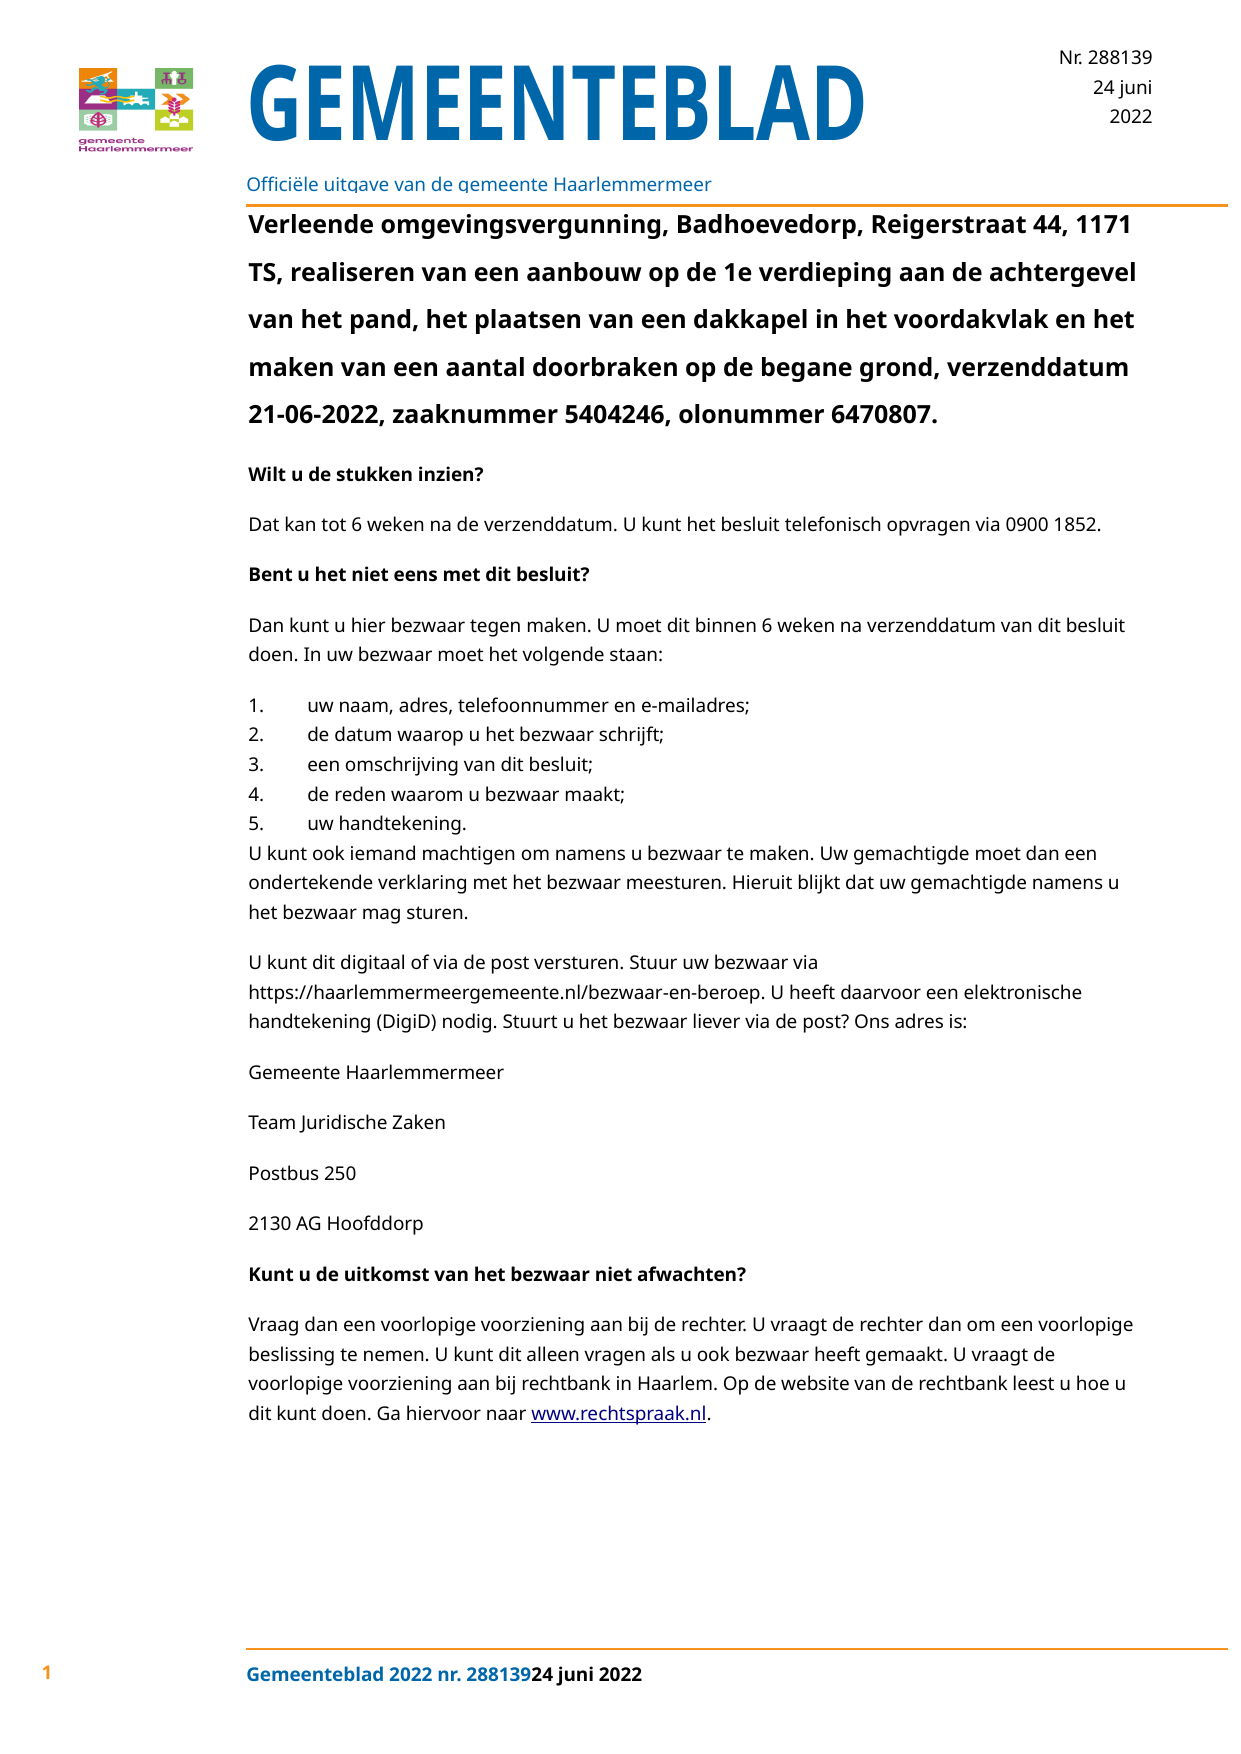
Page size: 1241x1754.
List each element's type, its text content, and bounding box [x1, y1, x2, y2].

text Kunt u de uitkomst van het bezwaar niet afwachten? [248, 1261, 1152, 1286]
text Verleende omgevingsvergunning, Badhoevedorp, Reigerstraat 44, 1171 TS, realiseren van een aanbouw op de 1e verdieping aan de achtergevel van het pand, het plaatsen van een dakkapel in het voordakvlak en het maken van een aantal doorbraken op de begane grond, verzenddatum 21-06-2022, zaaknummer 5404246, olonummer 6470807. [248, 207, 1152, 431]
text U kunt ook iemand machtigen om namens u bezwaar te maken. Uw gemachtigde moet dan een ondertekende verklaring met het bezwaar meesturen. Hieruit blijkt dat uw gemachtigde namens u het bezwaar mag sturen. [248, 840, 1152, 925]
text Bent u het niet eens met dit besluit? [248, 562, 1152, 587]
text Vraag dan een voorlopige voorziening aan bij de rechter. U vraagt de rechter dan om een voorlopige beslissing te nemen. U kunt dit alleen vragen als u ook bezwaar heeft gemaakt. U vraagt de voorlopige voorziening aan bij rechtbank in Haarlem. Op de website van de rechtbank leest u hoe u dit kunt doen. Ga hiervoor naar www.rechtspraak.nl. [248, 1311, 1152, 1426]
text 2130 AG Hoofddorp [248, 1210, 1152, 1236]
text Dan kunt u hier bezwaar tegen maken. U moet dit binnen 6 weken na verzenddatum van dit besluit doen. In uw bezwaar moet het volgende staan: [248, 612, 1152, 667]
text Gemeente Haarlemmermeer [248, 1059, 1152, 1085]
picture [41, 47, 231, 172]
list de reden waarom u bezwaar maakt; [248, 781, 1152, 806]
text Postbus 250 [248, 1160, 1152, 1186]
list uw handtekening. [248, 810, 1152, 836]
list uw naam, adres, telefoonnummer en e-mailadres; [248, 692, 1152, 718]
text Wilt u de stukken inzien? [248, 461, 1152, 486]
list een omschrijving van dit besluit; [248, 751, 1152, 777]
list de datum waarop u het bezwaar schrijft; [248, 722, 1152, 747]
text Dat kan tot 6 weken na de verzenddatum. U kunt het besluit telefonisch opvragen via 0900 1852. [248, 511, 1152, 537]
text U kunt dit digitaal of via de post versturen. Stuur uw bezwaar via https://haarlemmermeergemeente.nl/bezwaar-en-beroep. U heeft daarvoor een elektronische handtekening (DigiD) nodig. Stuurt u het bezwaar liever via de post? Ons adres is: [248, 949, 1152, 1034]
text Team Juridische Zaken [248, 1109, 1152, 1135]
